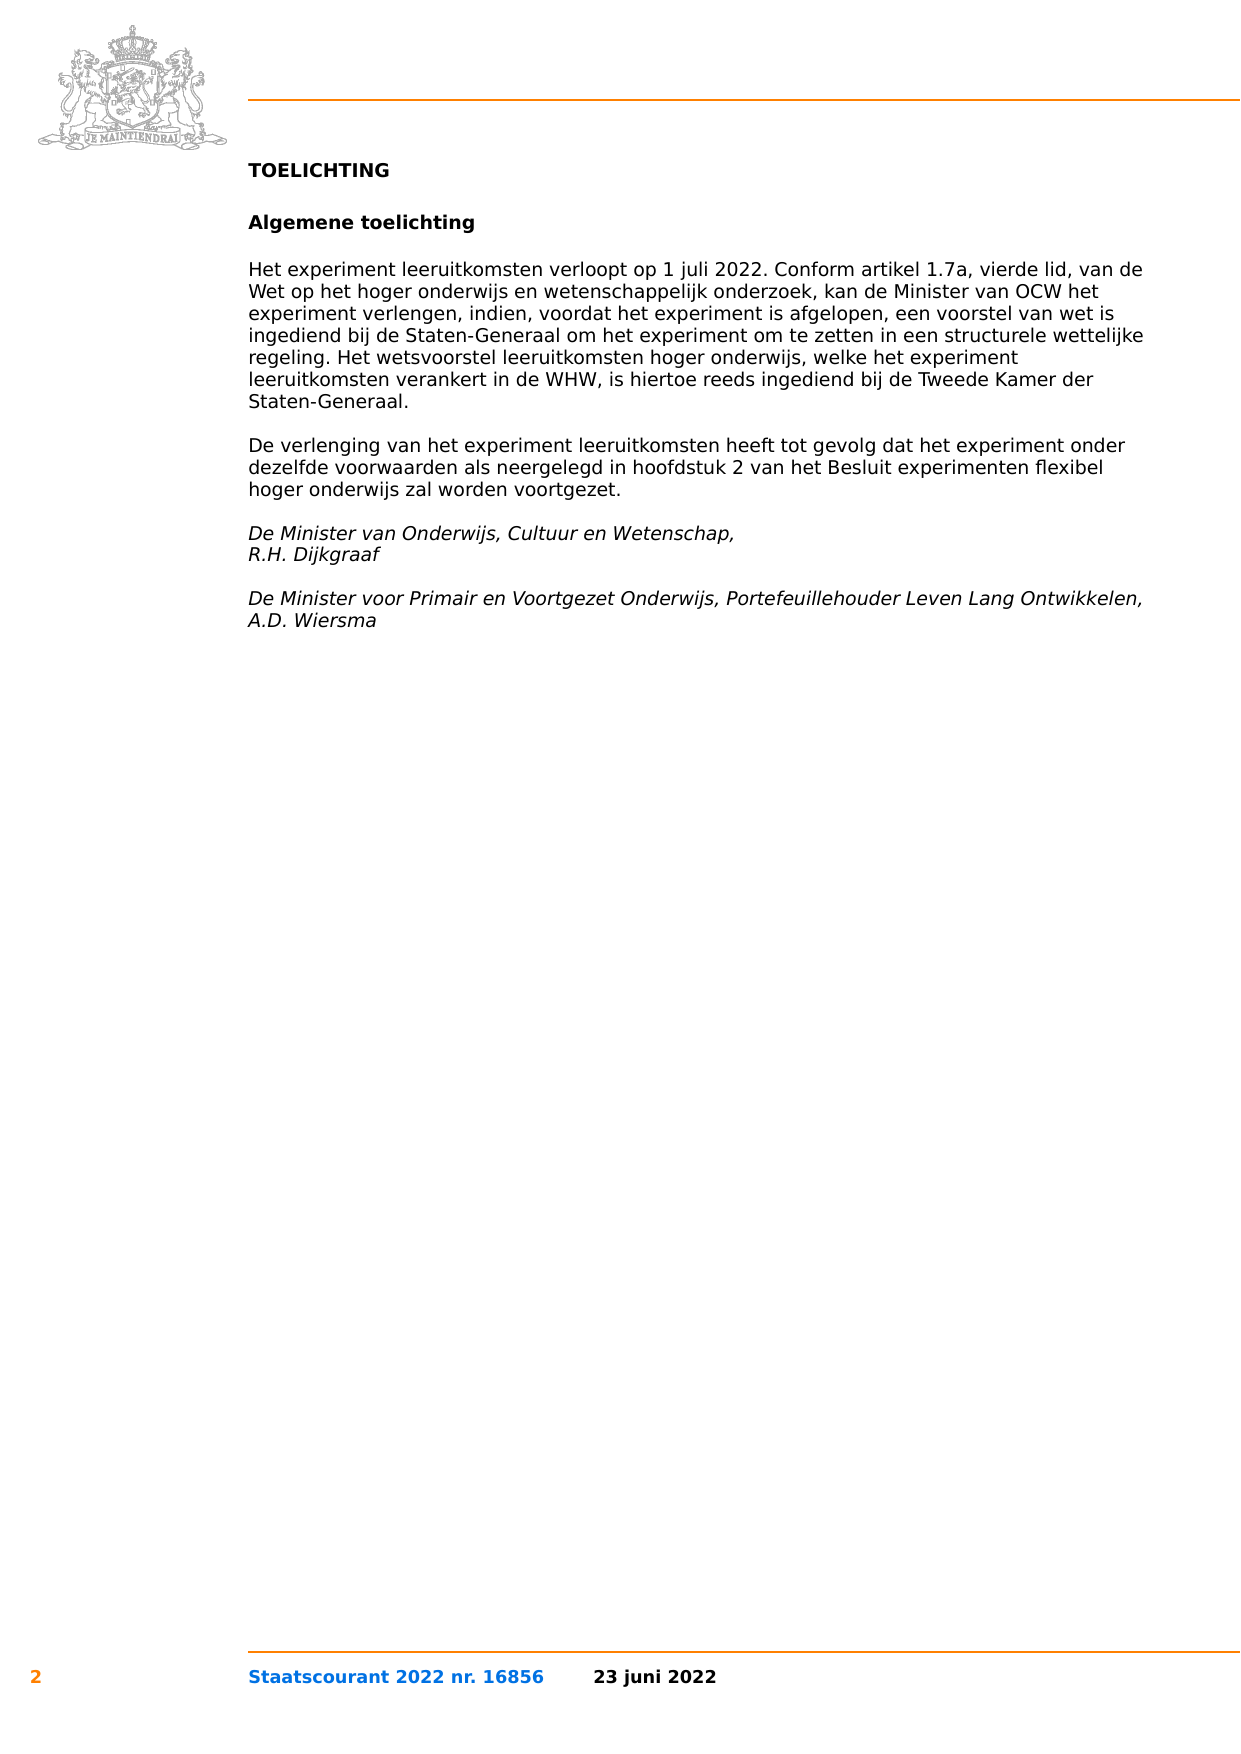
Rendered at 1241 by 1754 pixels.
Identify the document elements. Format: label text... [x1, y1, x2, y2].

subtitle Algemene toelichting [248, 212, 1163, 234]
text De Minister van Onderwijs, Cultuur en Wetenschap, R.H. Dijkgraaf [248, 522, 1163, 566]
text Het experiment leeruitkomsten verloopt op 1 juli 2022. Conform artikel 1.7a, vierde lid, van de Wet op het hoger onderwijs en wetenschappelijk onderzoek, kan de Minister van OCW het experiment verlengen, indien, voordat het experiment is afgelopen, een voorstel van wet is ingediend bij de Staten-Generaal om het experiment om te zetten in een structurele wettelijke regeling. Het wetsvoorstel leeruitkomsten hoger onderwijs, welke het experiment leeruitkomsten verankert in de WHW, is hiertoe reeds ingediend bij de Tweede Kamer der Staten-Generaal. [248, 259, 1163, 413]
subtitle TOELICHTING [248, 160, 1163, 182]
text De verlenging van het experiment leeruitkomsten heeft tot gevolg dat het experiment onder dezelfde voorwaarden als neergelegd in hoofdstuk 2 van het Besluit experimenten flexibel hoger onderwijs zal worden voortgezet. [248, 434, 1163, 501]
text De Minister voor Primair en Voortgezet Onderwijs, Portefeuillehouder Leven Lang Ontwikkelen, A.D. Wiersma [248, 588, 1163, 632]
picture [38, 25, 227, 150]
